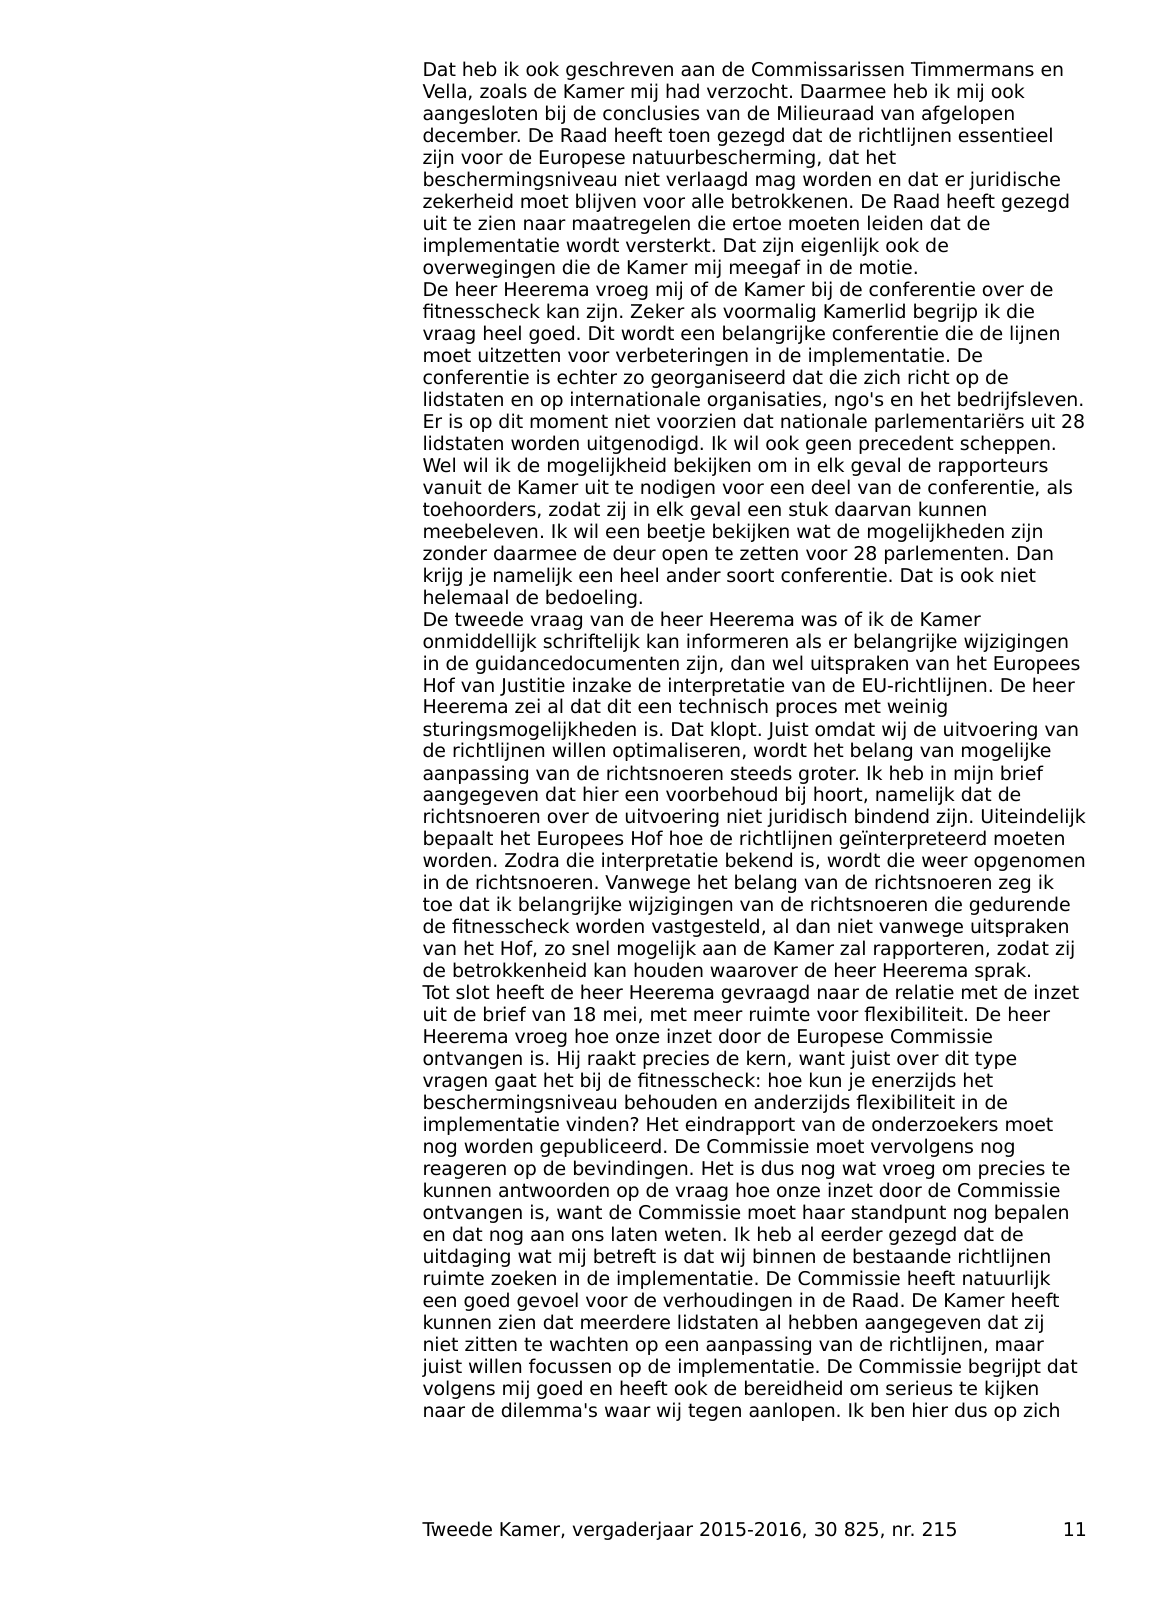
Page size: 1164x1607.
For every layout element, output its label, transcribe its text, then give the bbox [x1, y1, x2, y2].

text De heer Heerema vroeg mij of de Kamer bij de conferentie over de fitnesscheck kan zijn. Zeker als voormalig Kamerlid begrijp ik die vraag heel goed. Dit wordt een belangrijke conferentie die de lijnen moet uitzetten voor verbeteringen in de implementatie. De conferentie is echter zo georganiseerd dat die zich richt op de lidstaten en op internationale organisaties, ngo's en het bedrijfsleven. Er is op dit moment niet voorzien dat nationale parlementariërs uit 28 lidstaten worden uitgenodigd. Ik wil ook geen precedent scheppen. Wel wil ik de mogelijkheid bekijken om in elk geval de rapporteurs vanuit de Kamer uit te nodigen voor een deel van de conferentie, als toehoorders, zodat zij in elk geval een stuk daarvan kunnen meebeleven. Ik wil een beetje bekijken wat de mogelijkheden zijn zonder daarmee de deur open te zetten voor 28 parlementen. Dan krijg je namelijk een heel ander soort conferentie. Dat is ook niet helemaal de bedoeling. [422, 279, 1087, 608]
text De tweede vraag van de heer Heerema was of ik de Kamer onmiddellijk schriftelijk kan informeren als er belangrijke wijzigingen in de guidancedocumenten zijn, dan wel uitspraken van het Europees Hof van Justitie inzake de interpretatie van de EU-richtlijnen. De heer Heerema zei al dat dit een technisch proces met weinig sturingsmogelijkheden is. Dat klopt. Juist omdat wij de uitvoering van de richtlijnen willen optimaliseren, wordt het belang van mogelijke aanpassing van de richtsnoeren steeds groter. Ik heb in mijn brief aangegeven dat hier een voorbehoud bij hoort, namelijk dat de richtsnoeren over de uitvoering niet juridisch bindend zijn. Uiteindelijk bepaalt het Europees Hof hoe de richtlijnen geïnterpreteerd moeten worden. Zodra die interpretatie bekend is, wordt die weer opgenomen in de richtsnoeren. Vanwege het belang van de richtsnoeren zeg ik toe dat ik belangrijke wijzigingen van de richtsnoeren die gedurende de fitnesscheck worden vastgesteld, al dan niet vanwege uitspraken van het Hof, zo snel mogelijk aan de Kamer zal rapporteren, zodat zij de betrokkenheid kan houden waarover de heer Heerema sprak. [422, 608, 1087, 982]
text Tot slot heeft de heer Heerema gevraagd naar de relatie met de inzet uit de brief van 18 mei, met meer ruimte voor flexibiliteit. De heer Heerema vroeg hoe onze inzet door de Europese Commissie ontvangen is. Hij raakt precies de kern, want juist over dit type vragen gaat het bij de fitnesscheck: hoe kun je enerzijds het beschermingsniveau behouden en anderzijds flexibiliteit in de implementatie vinden? Het eindrapport van de onderzoekers moet nog worden gepubliceerd. De Commissie moet vervolgens nog reageren op de bevindingen. Het is dus nog wat vroeg om precies te kunnen antwoorden op de vraag hoe onze inzet door de Commissie ontvangen is, want de Commissie moet haar standpunt nog bepalen en dat nog aan ons laten weten. Ik heb al eerder gezegd dat de uitdaging wat mij betreft is dat wij binnen de bestaande richtlijnen ruimte zoeken in de implementatie. De Commissie heeft natuurlijk een goed gevoel voor de verhoudingen in de Raad. De Kamer heeft kunnen zien dat meerdere lidstaten al hebben aangegeven dat zij niet zitten te wachten op een aanpassing van de richtlijnen, maar juist willen focussen op de implementatie. De Commissie begrijpt dat volgens mij goed en heeft ook de bereidheid om serieus te kijken naar de dilemma's waar wij tegen aanlopen. Ik ben hier dus op zich [422, 982, 1087, 1422]
text Dat heb ik ook geschreven aan de Commissarissen Timmermans en Vella, zoals de Kamer mij had verzocht. Daarmee heb ik mij ook aangesloten bij de conclusies van de Milieuraad van afgelopen december. De Raad heeft toen gezegd dat de richtlijnen essentieel zijn voor de Europese natuurbescherming, dat het beschermingsniveau niet verlaagd mag worden en dat er juridische zekerheid moet blijven voor alle betrokkenen. De Raad heeft gezegd uit te zien naar maatregelen die ertoe moeten leiden dat de implementatie wordt versterkt. Dat zijn eigenlijk ook de overwegingen die de Kamer mij meegaf in de motie. [422, 59, 1087, 279]
